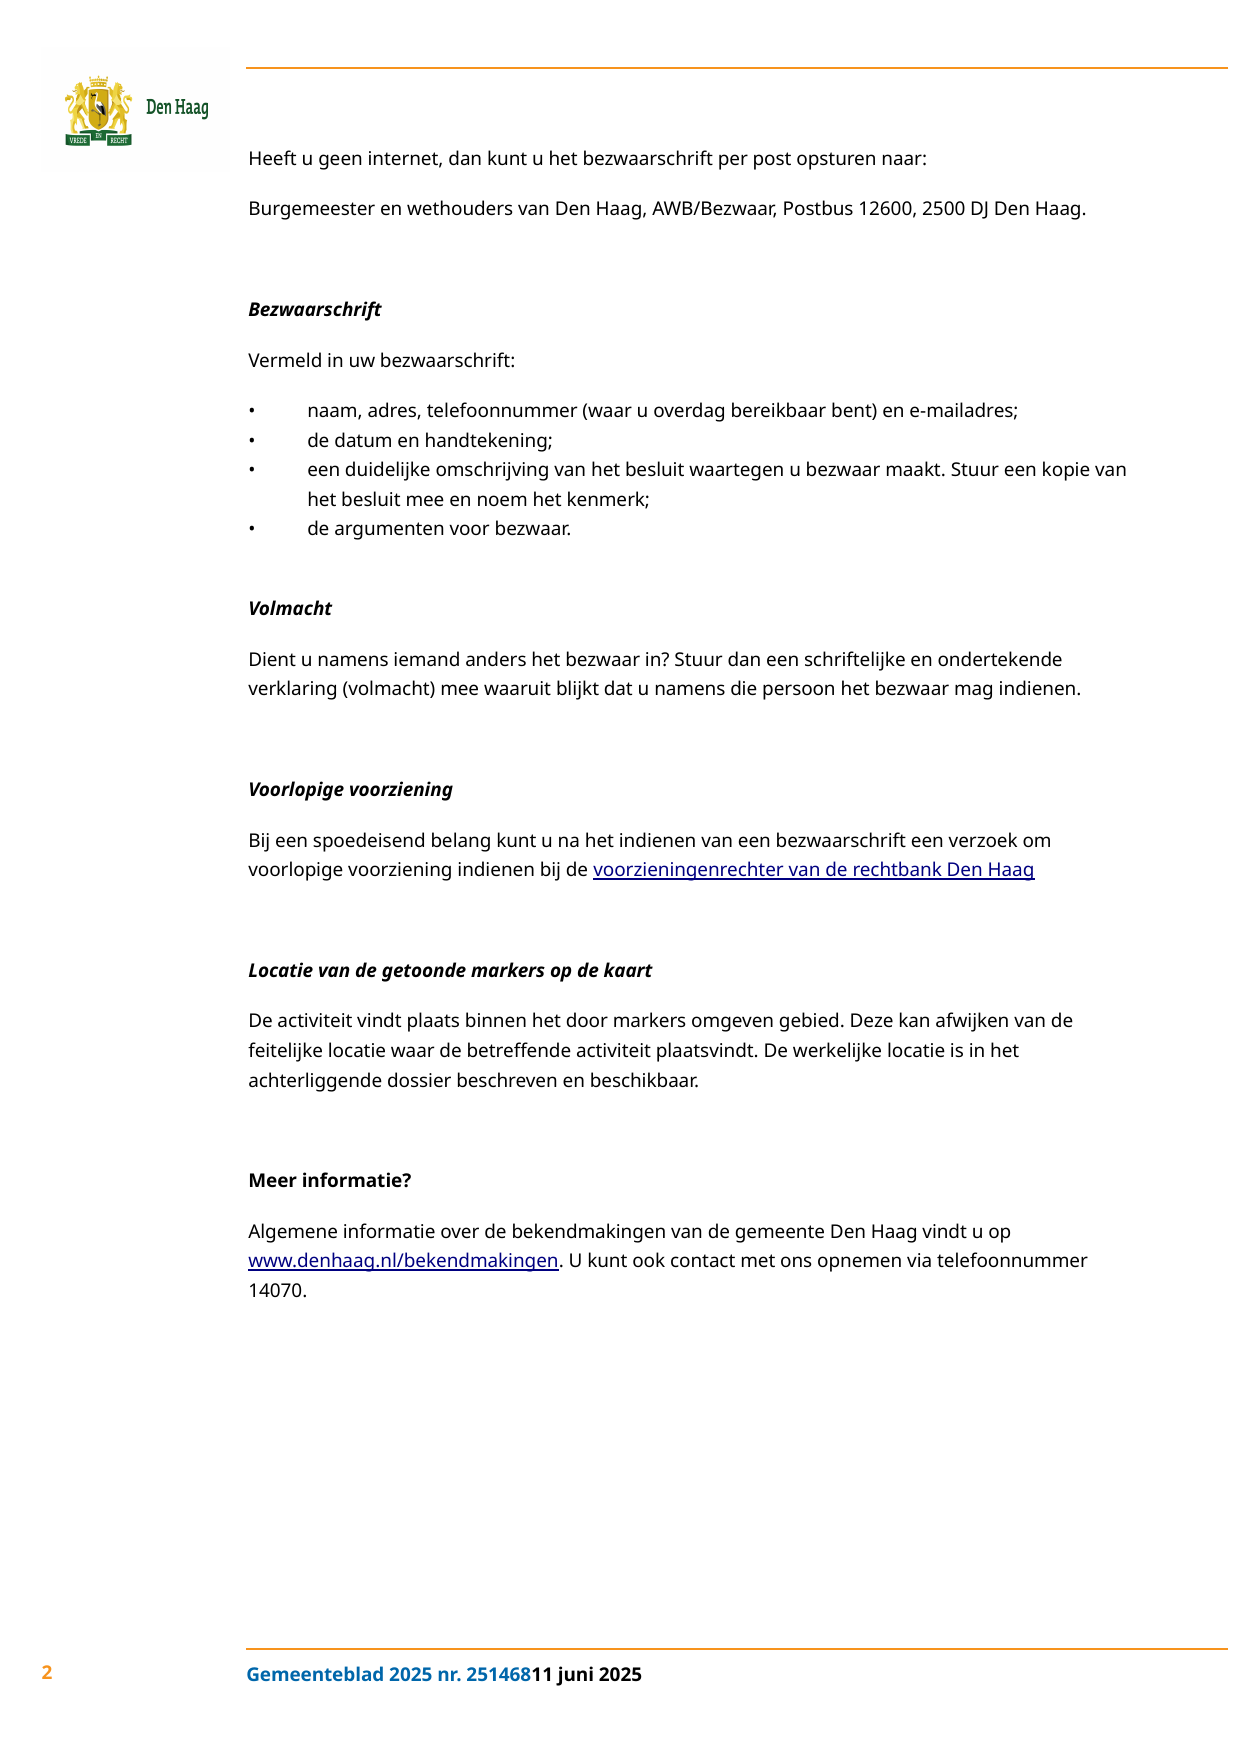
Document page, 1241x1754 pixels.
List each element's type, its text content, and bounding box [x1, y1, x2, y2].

picture [41, 47, 231, 172]
text Dient u namens iemand anders het bezwaar in? Stuur dan een schriftelijke en ondertekende verklaring (volmacht) mee waaruit blijkt dat u namens die persoon het bezwaar mag indienen. [248, 646, 1152, 701]
text Locatie van de getoonde markers op de kaart [248, 957, 1152, 983]
text Algemene informatie over de bekendmakingen van de gemeente Den Haag vindt u op www.denhaag.nl/bekendmakingen. U kunt ook contact met ons opnemen via telefoonnummer 14070. [248, 1218, 1152, 1303]
text Volmacht [248, 596, 1152, 621]
text Bij een spoedeisend belang kunt u na het indienen van een bezwaarschrift een verzoek om voorlopige voorziening indienen bij de voorzieningenrechter van de rechtbank Den Haag [248, 827, 1152, 882]
text De activiteit vindt plaats binnen het door markers omgeven gebied. Deze kan afwijken van de feitelijke locatie waar de betreffende activiteit plaatsvindt. De werkelijke locatie is in het achterliggende dossier beschreven en beschikbaar. [248, 1008, 1152, 1093]
text Burgemeester en wethouders van Den Haag, AWB/Bezwaar, Postbus 12600, 2500 DJ Den Haag. [248, 196, 1152, 221]
list de argumenten voor bezwaar. [248, 516, 1152, 541]
text Meer informatie? [248, 1168, 1152, 1193]
text Vermeld in uw bezwaarschrift: [248, 347, 1152, 373]
text Voorlopige voorziening [248, 776, 1152, 802]
list de datum en handtekening; [248, 427, 1152, 453]
list een duidelijke omschrijving van het besluit waartegen u bezwaar maakt. Stuur een kopie van het besluit mee en noem het kenmerk; [248, 456, 1152, 512]
text Bezwaarschrift [248, 296, 1152, 322]
list naam, adres, telefoonnummer (waar u overdag bereikbaar bent) en e-mailadres; [248, 397, 1152, 423]
text Heeft u geen internet, dan kunt u het bezwaarschrift per post opsturen naar: [248, 145, 1152, 171]
